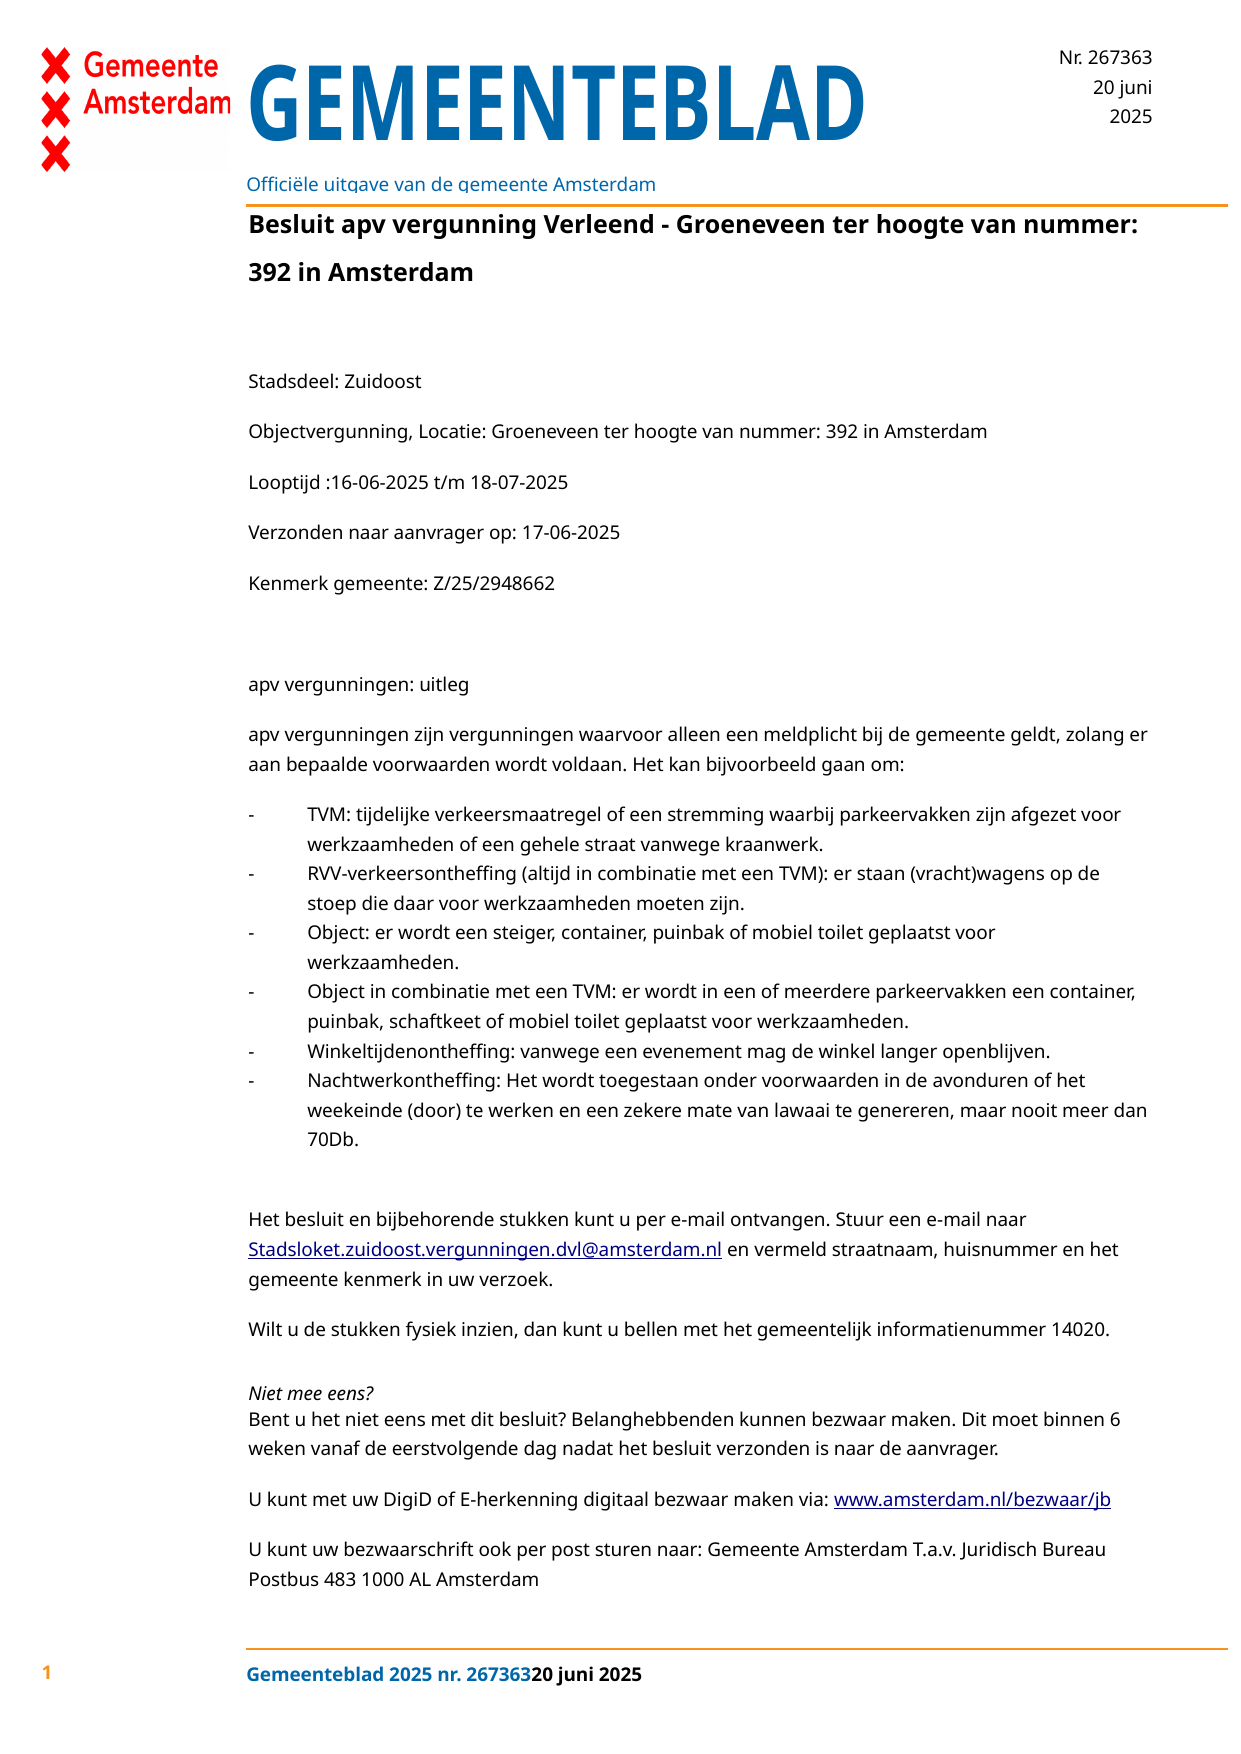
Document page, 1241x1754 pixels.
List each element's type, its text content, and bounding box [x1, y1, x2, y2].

list Winkeltijdenontheffing: vanwege een evenement mag de winkel langer openblijven. [248, 1038, 1152, 1064]
text Stadsdeel: Zuidoost [248, 368, 1152, 394]
text apv vergunningen: uitleg [248, 671, 1152, 697]
list Object in combinatie met een TVM: er wordt in een of meerdere parkeervakken een container, puinbak, schaftkeet of mobiel toilet geplaatst voor werkzaamheden. [248, 979, 1152, 1034]
text Niet mee eens? [248, 1380, 1152, 1406]
picture [41, 47, 231, 172]
list Object: er wordt een steiger, container, puinbak of mobiel toilet geplaatst voor werkzaamheden. [248, 919, 1152, 975]
text Kenmerk gemeente: Z/25/2948662 [248, 570, 1152, 596]
text Verzonden naar aanvrager op: 17-06-2025 [248, 519, 1152, 545]
text Bent u het niet eens met dit besluit? Belanghebbenden kunnen bezwaar maken. Dit moet binnen 6 weken vanaf de eerstvolgende dag nadat het besluit verzonden is naar de aanvrager. [248, 1406, 1152, 1461]
text Objectvergunning, Locatie: Groeneveen ter hoogte van nummer: 392 in Amsterdam [248, 419, 1152, 444]
text Besluit apv vergunning Verleend - Groeneveen ter hoogte van nummer: 392 in Amsterdam [248, 207, 1152, 288]
text U kunt met uw DigiD of E-herkenning digitaal bezwaar maken via: www.amsterdam.nl/bezwaar/jb [248, 1486, 1152, 1512]
text Looptijd :16-06-2025 t/m 18-07-2025 [248, 469, 1152, 495]
list Nachtwerkontheffing: Het wordt toegestaan onder voorwaarden in de avonduren of het weekeinde (door) te werken en een zekere mate van lawaai te genereren, maar nooit meer dan 70Db. [248, 1067, 1152, 1152]
text apv vergunningen zijn vergunningen waarvoor alleen een meldplicht bij de gemeente geldt, zolang er aan bepaalde voorwaarden wordt voldaan. Het kan bijvoorbeeld gaan om: [248, 721, 1152, 777]
text Wilt u de stukken fysiek inzien, dan kunt u bellen met het gemeentelijk informatienummer 14020. [248, 1316, 1152, 1342]
text U kunt uw bezwaarschrift ook per post sturen naar: Gemeente Amsterdam T.a.v. Juridisch Bureau Postbus 483 1000 AL Amsterdam [248, 1536, 1152, 1592]
text Het besluit en bijbehorende stukken kunt u per e-mail ontvangen. Stuur een e-mail naar Stadsloket.zuidoost.vergunningen.dvl@amsterdam.nl en vermeld straatnaam, huisnummer en het gemeente kenmerk in uw verzoek. [248, 1207, 1152, 1292]
list RVV-verkeersontheffing (altijd in combinatie met een TVM): er staan (vracht)wagens op de stoep die daar voor werkzaamheden moeten zijn. [248, 860, 1152, 916]
list TVM: tijdelijke verkeersmaatregel of een stremming waarbij parkeervakken zijn afgezet voor werkzaamheden of een gehele straat vanwege kraanwerk. [248, 801, 1152, 857]
